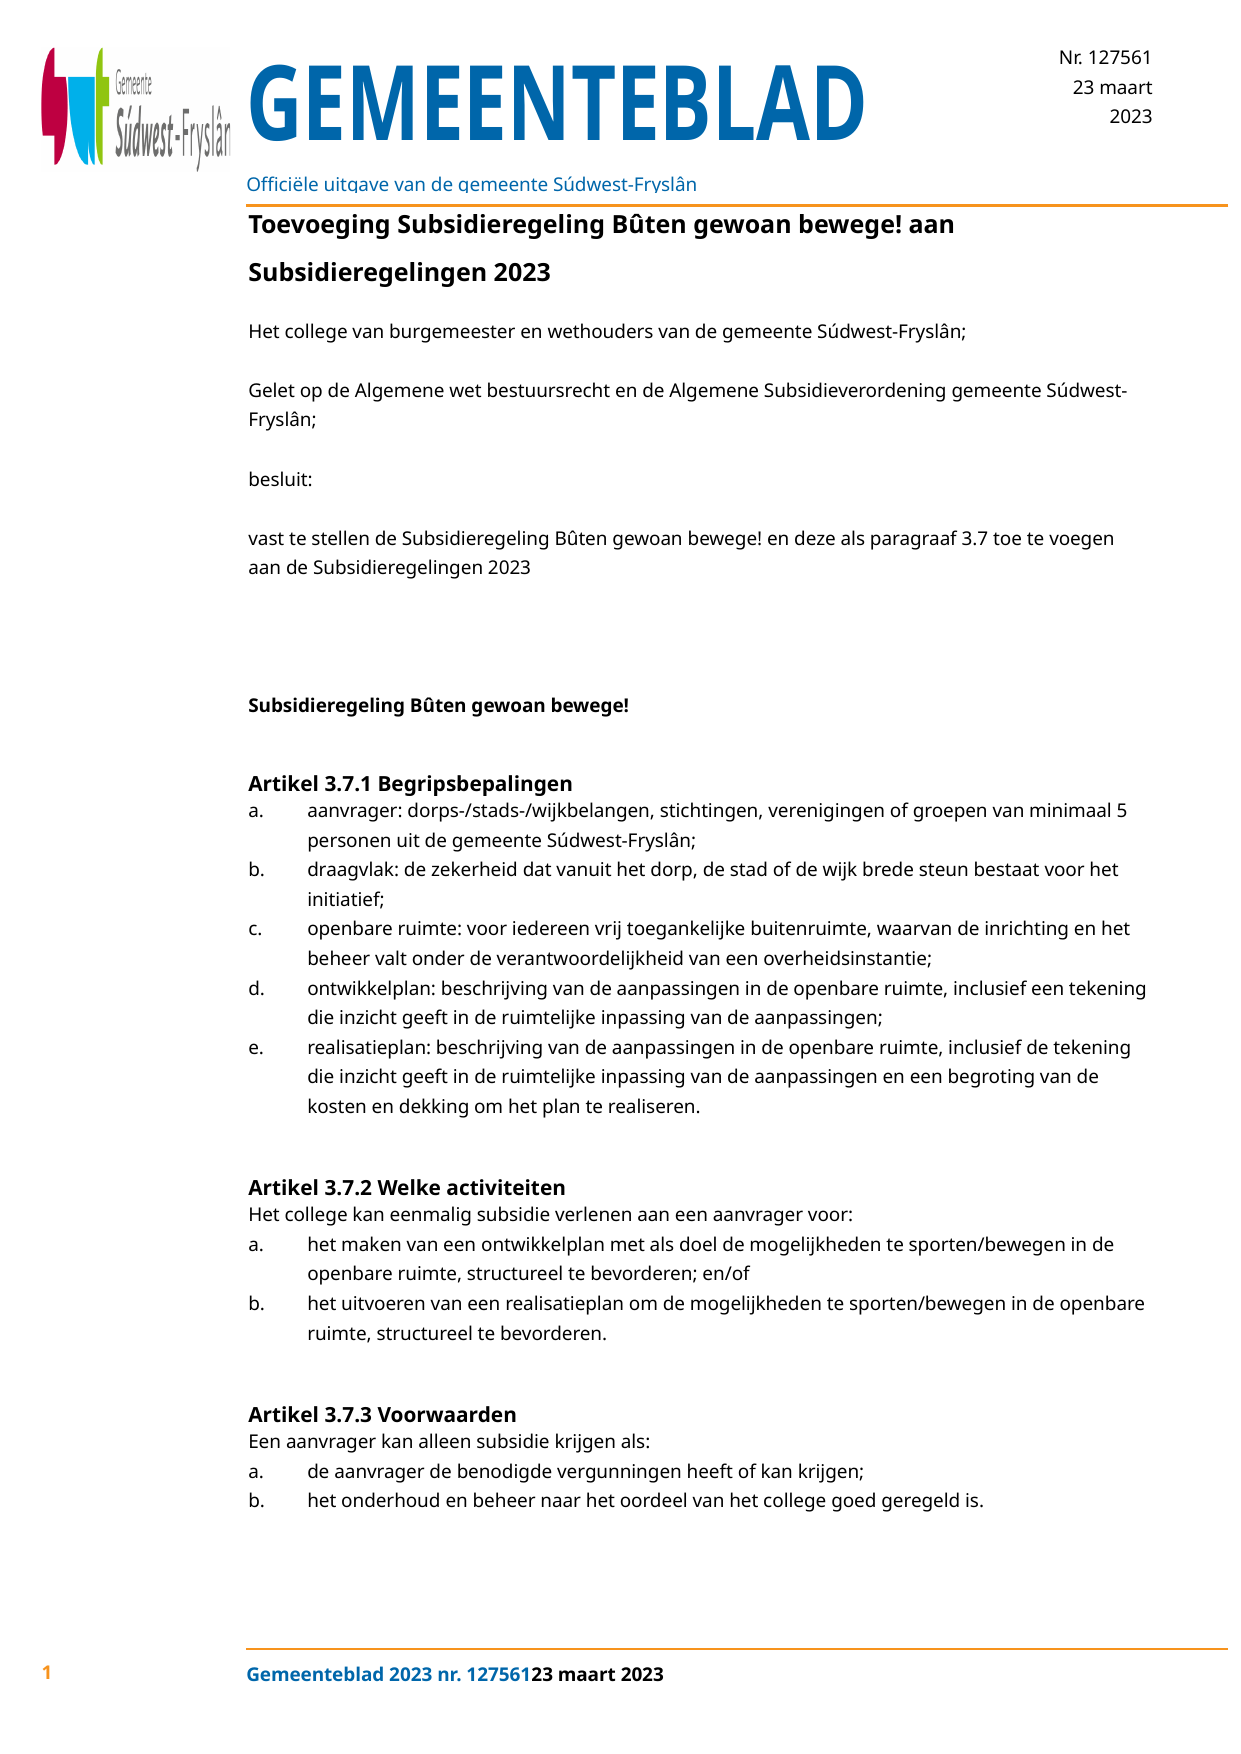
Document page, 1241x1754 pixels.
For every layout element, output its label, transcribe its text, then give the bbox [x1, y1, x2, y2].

text Artikel 3.7.1 Begripsbepalingen [248, 769, 1152, 797]
list ontwikkelplan: beschrijving van de aanpassingen in de openbare ruimte, inclusief een tekening die inzicht geeft in de ruimtelijke inpassing van de aanpassingen; [248, 975, 1152, 1030]
text besluit: [248, 466, 1152, 492]
text Subsidieregeling Bûten gewoan bewege! [248, 693, 1152, 718]
list het onderhoud en beheer naar het oordeel van het college goed geregeld is. [248, 1487, 1152, 1513]
text Artikel 3.7.2 Welke activiteiten [248, 1173, 1152, 1201]
list draagvlak: de zekerheid dat vanuit het dorp, de stad of de wijk brede steun bestaat voor het initiatief; [248, 856, 1152, 912]
picture [41, 47, 231, 172]
text Gelet op de Algemene wet bestuursrecht en de Algemene Subsidieverordening gemeente Súdwest-Fryslân; [248, 377, 1152, 432]
list aanvrager: dorps-/stads-/wijkbelangen, stichtingen, verenigingen of groepen van minimaal 5 personen uit de gemeente Súdwest-Fryslân; [248, 797, 1152, 852]
text Toevoeging Subsidieregeling Bûten gewoan bewege! aan Subsidieregelingen 2023 [248, 207, 1152, 288]
list de aanvrager de benodigde vergunningen heeft of kan krijgen; [248, 1458, 1152, 1483]
text Het college kan eenmalig subsidie verlenen aan een aanvrager voor: [248, 1201, 1152, 1227]
text Artikel 3.7.3 Voorwaarden [248, 1400, 1152, 1428]
text Een aanvrager kan alleen subsidie krijgen als: [248, 1428, 1152, 1454]
list openbare ruimte: voor iedereen vrij toegankelijke buitenruimte, waarvan de inrichting en het beheer valt onder de verantwoordelijkheid van een overheidsinstantie; [248, 916, 1152, 971]
list het uitvoeren van een realisatieplan om de mogelijkheden te sporten/bewegen in de openbare ruimte, structureel te bevorderen. [248, 1290, 1152, 1346]
text Het college van burgemeester en wethouders van de gemeente Súdwest-Fryslân; [248, 318, 1152, 344]
list het maken van een ontwikkelplan met als doel de mogelijkheden te sporten/bewegen in de openbare ruimte, structureel te bevorderen; en/of [248, 1231, 1152, 1286]
list realisatieplan: beschrijving van de aanpassingen in de openbare ruimte, inclusief de tekening die inzicht geeft in de ruimtelijke inpassing van de aanpassingen en een begroting van de kosten en dekking om het plan te realiseren. [248, 1034, 1152, 1119]
text vast te stellen de Subsidieregeling Bûten gewoan bewege! en deze als paragraaf 3.7 toe te voegen aan de Subsidieregelingen 2023 [248, 525, 1152, 580]
